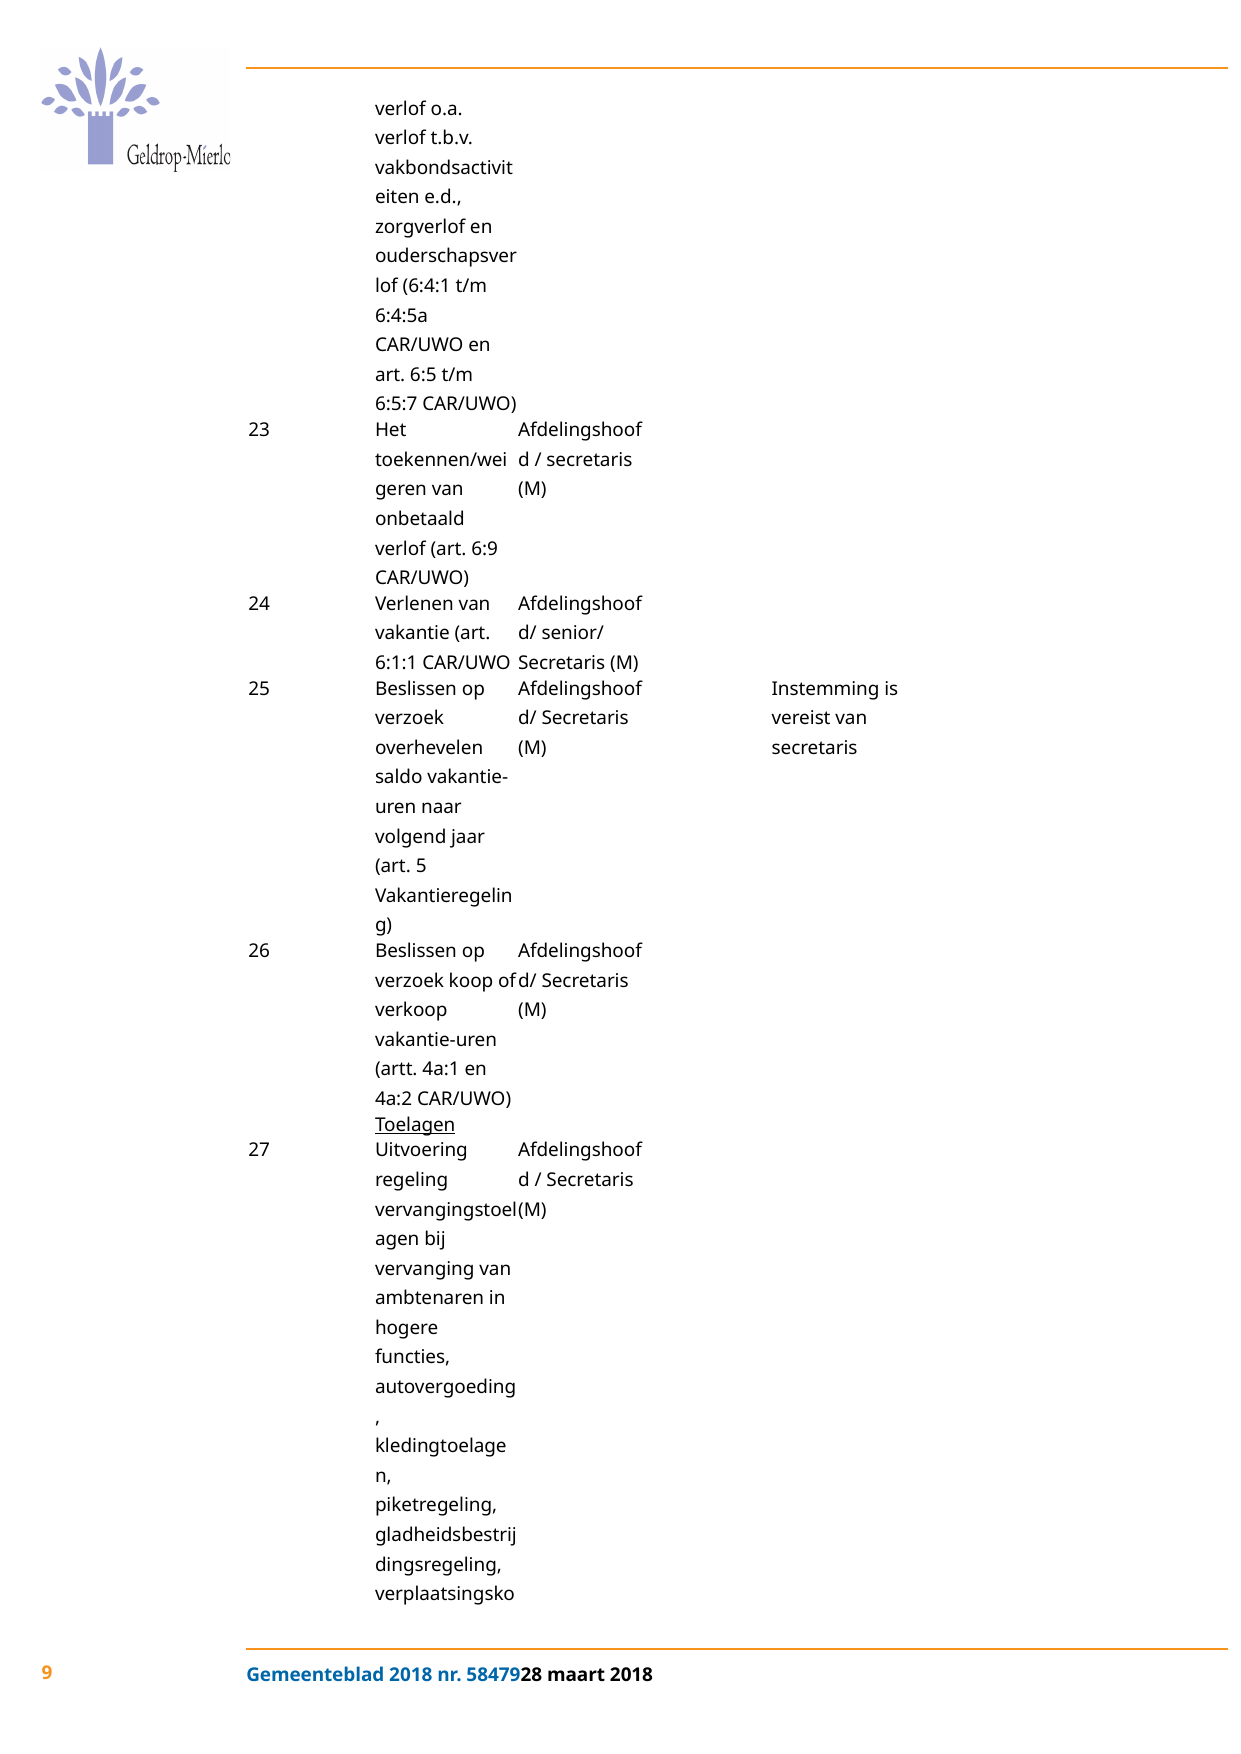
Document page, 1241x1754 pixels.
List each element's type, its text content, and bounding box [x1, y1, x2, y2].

table_cell [645, 590, 771, 675]
table_cell [1025, 590, 1152, 675]
table_cell Beslissen op verzoek overhevelen saldo vakantie-uren naar volgend jaar (art. 5 Vakantieregeling) [375, 675, 518, 937]
table_cell 25 [248, 675, 375, 937]
table_cell Afdelingshoofd/ Secretaris (M) [518, 937, 645, 1111]
table_cell [771, 95, 898, 416]
table_cell [518, 1111, 645, 1137]
table_cell [248, 95, 375, 416]
table_cell [645, 416, 771, 590]
table_cell [898, 675, 1025, 937]
table_cell Beslissen op verzoek koop of verkoop vakantie-uren (artt. 4a:1 en 4a:2 CAR/UWO) [375, 937, 518, 1111]
table_cell Toelagen [375, 1111, 518, 1137]
table_cell verlof o.a. verlof t.b.v. vakbondsactiviteiten e.d., zorgverlof en ouderschapsverlof (6:4:1 t/m 6:4:5a CAR/UWO en art. 6:5 t/m 6:5:7 CAR/UWO) [375, 95, 518, 416]
table_cell [898, 416, 1025, 590]
table_cell [645, 1137, 771, 1606]
picture [41, 47, 231, 172]
table_cell [771, 590, 898, 675]
table_cell [645, 675, 771, 937]
table_cell Afdelingshoofd/ Secretaris (M) [518, 675, 645, 937]
table_cell [898, 1137, 1025, 1606]
table_cell 26 [248, 937, 375, 1111]
table_cell [898, 95, 1025, 416]
table_cell 23 [248, 416, 375, 590]
table_cell 24 [248, 590, 375, 675]
table_cell [898, 937, 1025, 1111]
table_cell Afdelingshoofd / secretaris (M) [518, 416, 645, 590]
table_cell [645, 95, 771, 416]
table_cell [771, 1137, 898, 1606]
table_cell [771, 1111, 898, 1137]
table_cell Verlenen van vakantie (art. 6:1:1 CAR/UWO [375, 590, 518, 675]
table_cell Het toekennen/weigeren van onbetaald verlof (art. 6:9 CAR/UWO) [375, 416, 518, 590]
table_cell [645, 1111, 771, 1137]
table_cell [1025, 95, 1152, 416]
table_cell Instemming is vereist van secretaris [771, 675, 898, 937]
table_cell [1025, 675, 1152, 937]
table_cell [771, 416, 898, 590]
table_cell Afdelingshoofd / Secretaris (M) [518, 1137, 645, 1606]
table_cell [771, 937, 898, 1111]
table_cell [1025, 1111, 1152, 1137]
table_cell Afdelingshoofd/ senior/ Secretaris (M) [518, 590, 645, 675]
table_cell [1025, 937, 1152, 1111]
table_cell [645, 937, 771, 1111]
table_cell [518, 95, 645, 416]
table_cell 27 [248, 1137, 375, 1606]
table_cell [898, 590, 1025, 675]
table_cell [248, 1111, 375, 1137]
table_cell [1025, 416, 1152, 590]
table_cell [1025, 1137, 1152, 1606]
table_cell Uitvoering regeling vervangingstoelagen bij vervanging van ambtenaren in hogere functies, autovergoeding, kledingtoelagen, piketregeling, gladheidsbestrijdingsregeling, verplaatsingsko [375, 1137, 518, 1606]
table_cell [898, 1111, 1025, 1137]
